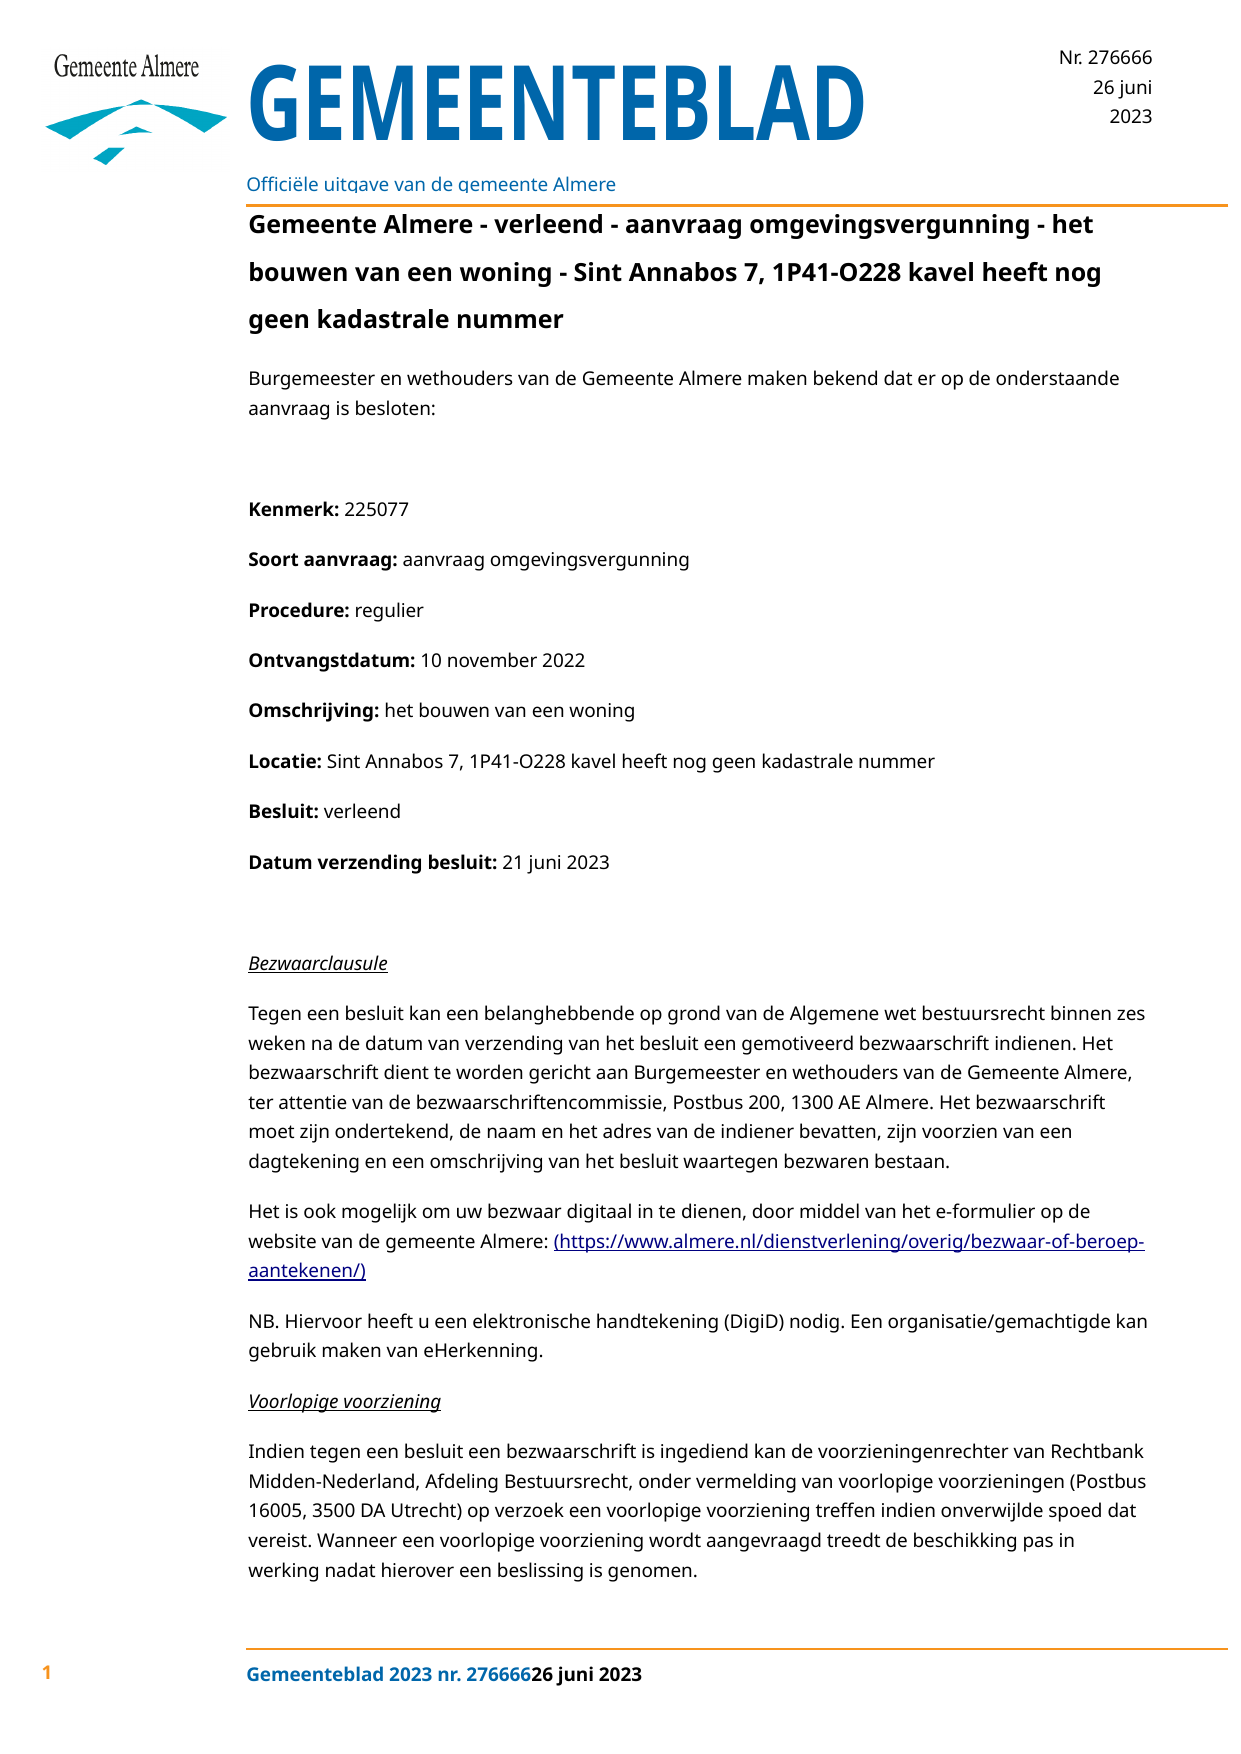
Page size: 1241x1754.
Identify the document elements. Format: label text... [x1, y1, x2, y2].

text NB. Hiervoor heeft u een elektronische handtekening (DigiD) nodig. Een organisatie/gemachtigde kan gebruik maken van eHerkenning. [248, 1308, 1152, 1363]
text Locatie: Sint Annabos 7, 1P41-O228 kavel heeft nog geen kadastrale nummer [248, 748, 1152, 774]
text Datum verzending besluit: 21 juni 2023 [248, 849, 1152, 874]
text Het is ook mogelijk om uw bezwaar digitaal in te dienen, door middel van het e-formulier op de website van de gemeente Almere: (https://www.almere.nl/dienstverlening/overig/bezwaar-of-beroep-aantekenen/) [248, 1198, 1152, 1283]
text Omschrijving: het bouwen van een woning [248, 698, 1152, 723]
text Voorlopige voorziening [248, 1388, 1152, 1414]
text Soort aanvraag: aanvraag omgevingsvergunning [248, 546, 1152, 572]
text Indien tegen een besluit een bezwaarschrift is ingediend kan de voorzieningenrechter van Rechtbank Midden-Nederland, Afdeling Bestuursrecht, onder vermelding van voorlopige voorzieningen (Postbus 16005, 3500 DA Utrecht) op verzoek een voorlopige voorziening treffen indien onverwijlde spoed dat vereist. Wanneer een voorlopige voorziening wordt aangevraagd treedt de beschikking pas in werking nadat hierover een beslissing is genomen. [248, 1438, 1152, 1582]
text Besluit: verleend [248, 798, 1152, 824]
text Ontvangstdatum: 10 november 2022 [248, 647, 1152, 673]
text Procedure: regulier [248, 597, 1152, 622]
picture [41, 47, 231, 172]
text Burgemeester en wethouders van de Gemeente Almere maken bekend dat er op de onderstaande aanvraag is besloten: [248, 366, 1152, 421]
text Bezwaarclausule [248, 950, 1152, 975]
text Kenmerk: 225077 [248, 496, 1152, 522]
text Tegen een besluit kan een belanghebbende op grond van de Algemene wet bestuursrecht binnen zes weken na de datum van verzending van het besluit een gemotiveerd bezwaarschrift indienen. Het bezwaarschrift dient te worden gericht aan Burgemeester en wethouders van de Gemeente Almere, ter attentie van de bezwaarschriftencommissie, Postbus 200, 1300 AE Almere. Het bezwaarschrift moet zijn ondertekend, de naam en het adres van de indiener bevatten, zijn voorzien van een dagtekening en een omschrijving van het besluit waartegen bezwaren bestaan. [248, 1000, 1152, 1174]
text Gemeente Almere - verleend - aanvraag omgevingsvergunning - het bouwen van een woning - Sint Annabos 7, 1P41-O228 kavel heeft nog geen kadastrale nummer [248, 207, 1152, 336]
